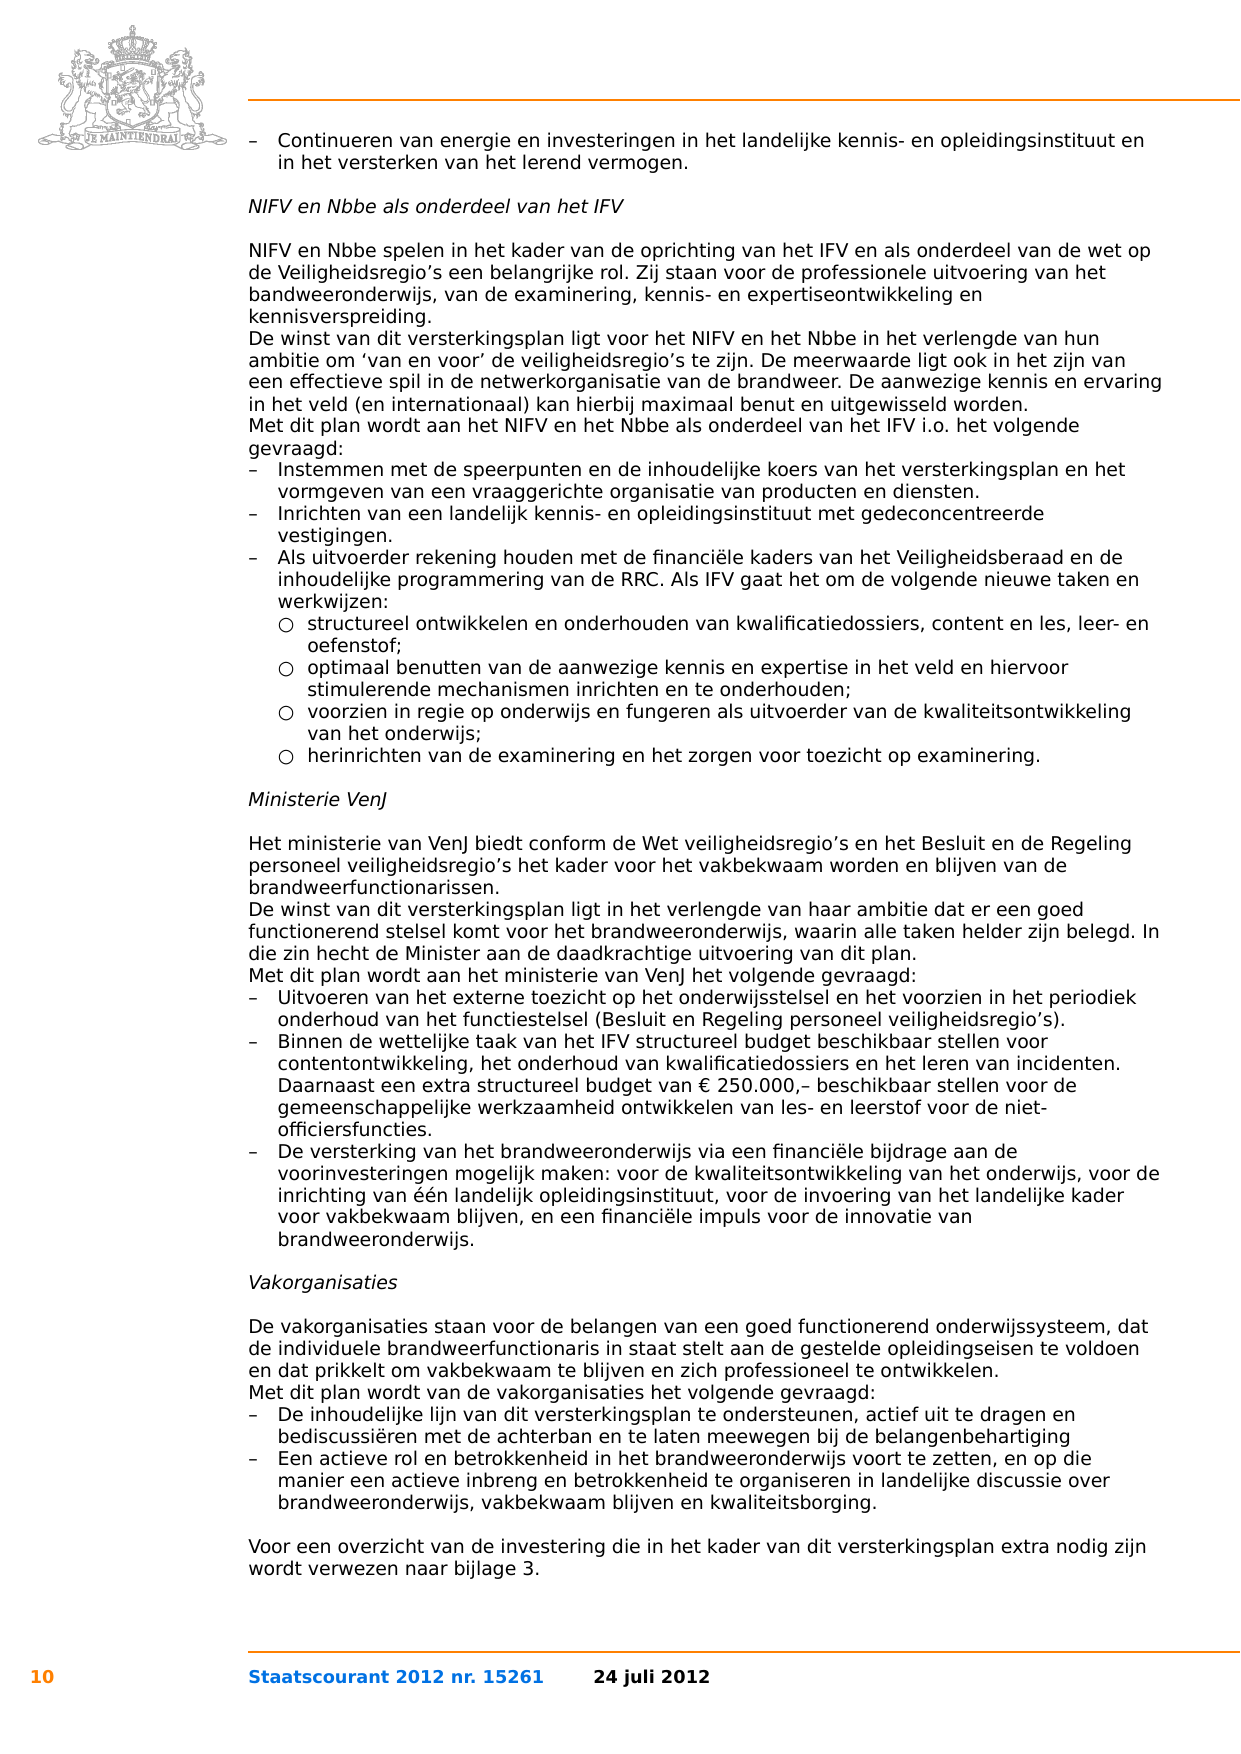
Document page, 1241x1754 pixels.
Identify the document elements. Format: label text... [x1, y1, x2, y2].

text ○ voorzien in regie op onderwijs en fungeren als uitvoerder van de kwaliteitsontwikkeling van het onderwijs; [278, 701, 1163, 745]
subtitle Ministerie VenJ [248, 789, 1163, 811]
text – Als uitvoerder rekening houden met de financiële kaders van het Veiligheidsberaad en de inhoudelijke programmering van de RRC. Als IFV gaat het om de volgende nieuwe taken en werkwijzen: [248, 547, 1163, 613]
text NIFV en Nbbe spelen in het kader van de oprichting van het IFV en als onderdeel van de wet op de Veiligheidsregio’s een belangrijke rol. Zij staan voor de professionele uitvoering van het bandweeronderwijs, van de examinering, kennis- en expertiseontwikkeling en kennisverspreiding. [248, 239, 1163, 327]
text ○ structureel ontwikkelen en onderhouden van kwalificatiedossiers, content en les, leer- en oefenstof; [278, 613, 1163, 657]
text De winst van dit versterkingsplan ligt voor het NIFV en het Nbbe in het verlengde van hun ambitie om ‘van en voor’ de veiligheidsregio’s te zijn. De meerwaarde ligt ook in het zijn van een effectieve spil in de netwerkorganisatie van de brandweer. De aanwezige kennis en ervaring in het veld (en internationaal) kan hierbij maximaal benut en uitgewisseld worden. [248, 327, 1163, 415]
text – Uitvoeren van het externe toezicht op het onderwijsstelsel en het voorzien in het periodiek onderhoud van het functiestelsel (Besluit en Regeling personeel veiligheidsregio’s). [248, 987, 1163, 1031]
text Met dit plan wordt van de vakorganisaties het volgende gevraagd: [248, 1382, 1163, 1404]
text Voor een overzicht van de investering die in het kader van dit versterkingsplan extra nodig zijn wordt verwezen naar bijlage 3. [248, 1536, 1163, 1580]
text ○ optimaal benutten van de aanwezige kennis en expertise in het veld en hiervoor stimulerende mechanismen inrichten en te onderhouden; [278, 657, 1163, 701]
text – Instemmen met de speerpunten en de inhoudelijke koers van het versterkingsplan en het vormgeven van een vraaggerichte organisatie van producten en diensten. [248, 459, 1163, 503]
text Met dit plan wordt aan het NIFV en het Nbbe als onderdeel van het IFV i.o. het volgende gevraagd: [248, 415, 1163, 459]
text – Continueren van energie en investeringen in het landelijke kennis- en opleidingsinstituut en in het versterken van het lerend vermogen. [248, 130, 1163, 174]
text Het ministerie van VenJ biedt conform de Wet veiligheidsregio’s en het Besluit en de Regeling personeel veiligheidsregio’s het kader voor het vakbekwaam worden en blijven van de brandweerfunctionarissen. [248, 833, 1163, 899]
text De winst van dit versterkingsplan ligt in het verlengde van haar ambitie dat er een goed functionerend stelsel komt voor het brandweeronderwijs, waarin alle taken helder zijn belegd. In die zin hecht de Minister aan de daadkrachtige uitvoering van dit plan. [248, 899, 1163, 965]
text – De versterking van het brandweeronderwijs via een financiële bijdrage aan de voorinvesteringen mogelijk maken: voor de kwaliteitsontwikkeling van het onderwijs, voor de inrichting van één landelijk opleidingsinstituut, voor de invoering van het landelijke kader voor vakbekwaam blijven, en een financiële impuls voor de innovatie van brandweeronderwijs. [248, 1141, 1163, 1250]
text De vakorganisaties staan voor de belangen van een goed functionerend onderwijssysteem, dat de individuele brandweerfunctionaris in staat stelt aan de gestelde opleidingseisen te voldoen en dat prikkelt om vakbekwaam te blijven en zich professioneel te ontwikkelen. [248, 1316, 1163, 1382]
text Met dit plan wordt aan het ministerie van VenJ het volgende gevraagd: [248, 965, 1163, 987]
text ○ herinrichten van de examinering en het zorgen voor toezicht op examinering. [278, 745, 1163, 767]
picture [38, 25, 227, 150]
text – Inrichten van een landelijk kennis- en opleidingsinstituut met gedeconcentreerde vestigingen. [248, 503, 1163, 547]
text – Binnen de wettelijke taak van het IFV structureel budget beschikbaar stellen voor contentontwikkeling, het onderhoud van kwalificatiedossiers en het leren van incidenten. Daarnaast een extra structureel budget van € 250.000,– beschikbaar stellen voor de gemeenschappelijke werkzaamheid ontwikkelen van les- en leerstof voor de niet-officiersfuncties. [248, 1031, 1163, 1141]
subtitle Vakorganisaties [248, 1272, 1163, 1294]
text – De inhoudelijke lijn van dit versterkingsplan te ondersteunen, actief uit te dragen en bediscussiëren met de achterban en te laten meewegen bij de belangenbehartiging [248, 1404, 1163, 1448]
subtitle NIFV en Nbbe als onderdeel van het IFV [248, 196, 1163, 218]
text – Een actieve rol en betrokkenheid in het brandweeronderwijs voort te zetten, en op die manier een actieve inbreng en betrokkenheid te organiseren in landelijke discussie over brandweeronderwijs, vakbekwaam blijven en kwaliteitsborging. [248, 1448, 1163, 1514]
